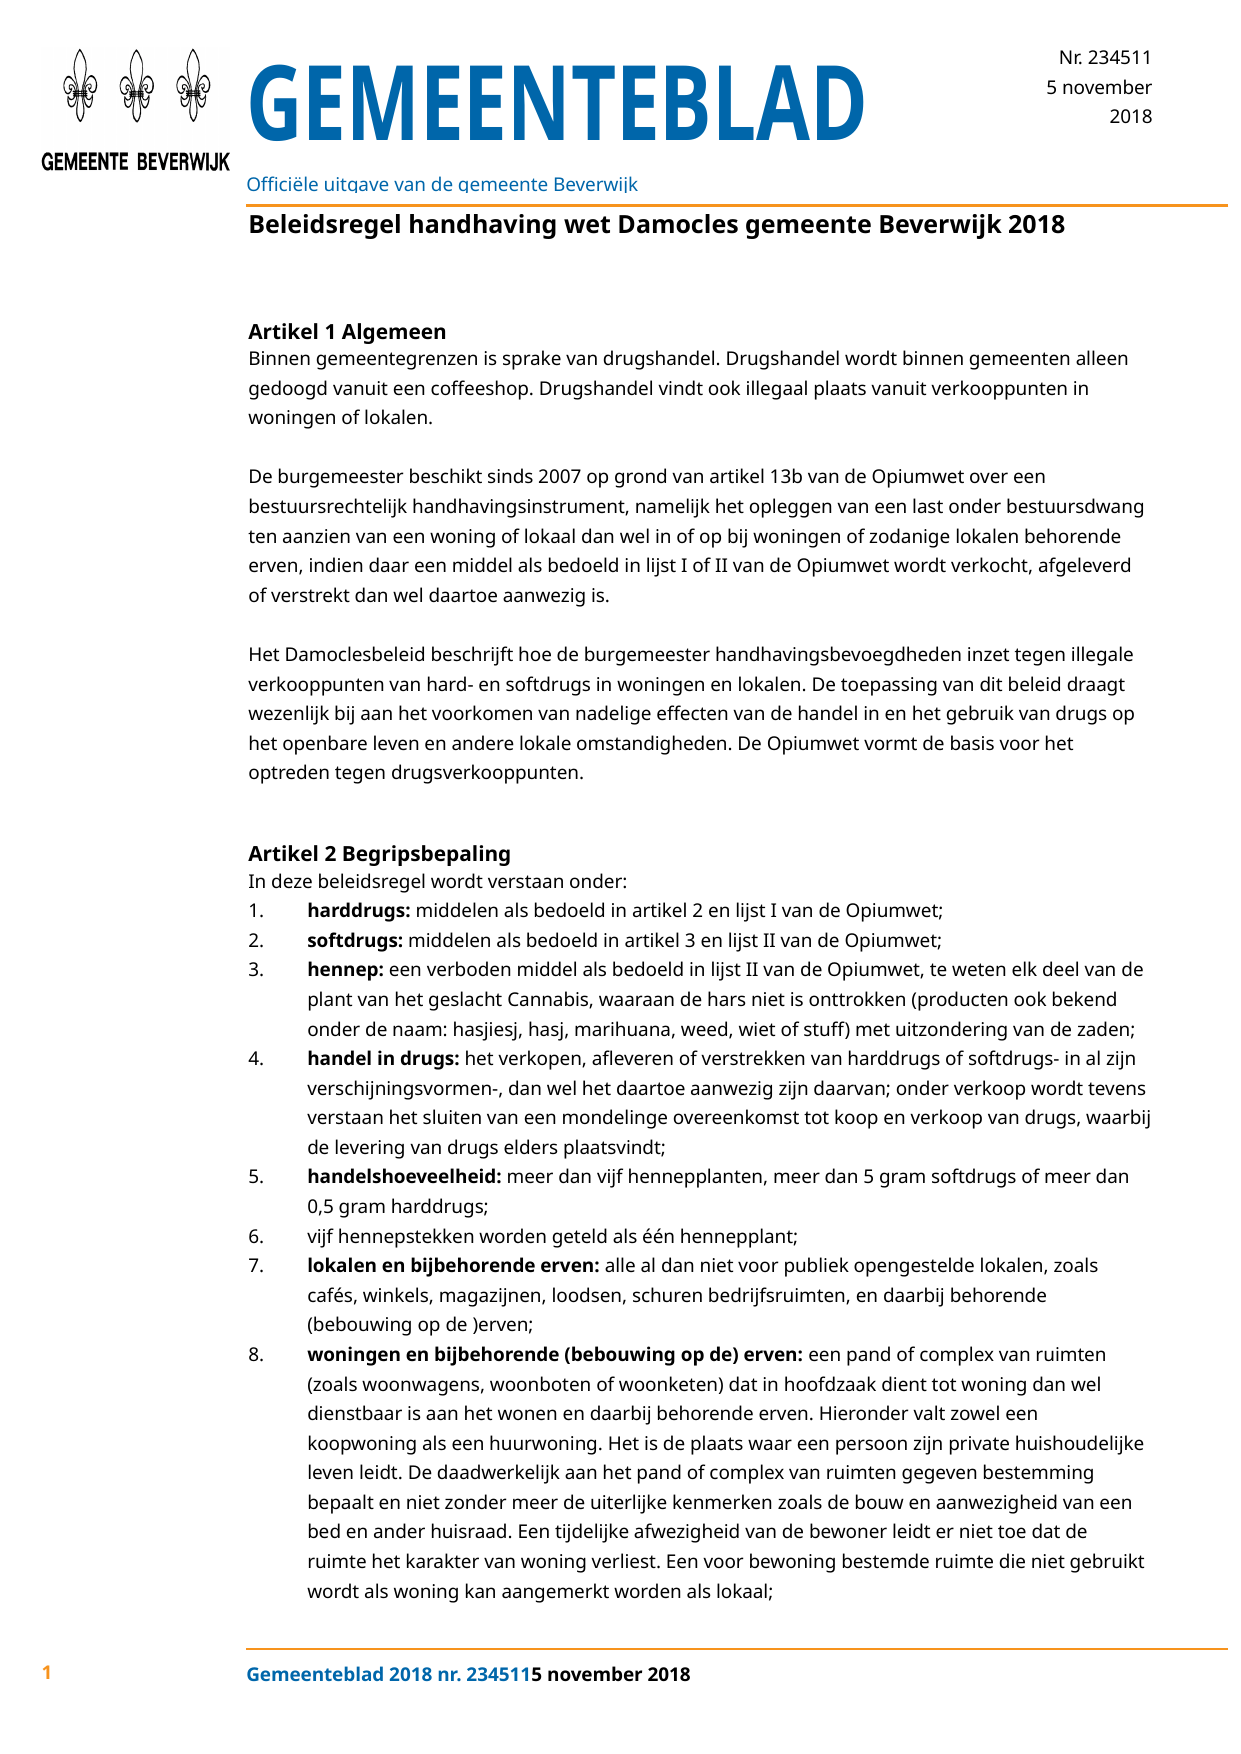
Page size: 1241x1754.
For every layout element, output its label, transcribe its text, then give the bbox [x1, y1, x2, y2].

text Binnen gemeentegrenzen is sprake van drugshandel. Drugshandel wordt binnen gemeenten alleen gedoogd vanuit een coffeeshop. Drugshandel vindt ook illegaal plaats vanuit verkooppunten in woningen of lokalen. [248, 345, 1152, 430]
picture [41, 47, 231, 172]
list softdrugs: middelen als bedoeld in artikel 3 en lijst II van de Opiumwet; [248, 927, 1152, 953]
text Het Damoclesbeleid beschrijft hoe de burgemeester handhavingsbevoegdheden inzet tegen illegale verkooppunten van hard- en softdrugs in woningen en lokalen. De toepassing van dit beleid draagt wezenlijk bij aan het voorkomen van nadelige effecten van de handel in en het gebruik van drugs op het openbare leven en andere lokale omstandigheden. De Opiumwet vormt de basis voor het optreden tegen drugsverkooppunten. [248, 641, 1152, 785]
text In deze beleidsregel wordt verstaan onder: [248, 868, 1152, 894]
list harddrugs: middelen als bedoeld in artikel 2 en lijst I van de Opiumwet; [248, 897, 1152, 923]
text Artikel 1 Algemeen [248, 317, 1152, 345]
list handelshoeveelheid: meer dan vijf hennepplanten, meer dan 5 gram softdrugs of meer dan 0,5 gram harddrugs; [248, 1164, 1152, 1219]
text Artikel 2 Begripsbepaling [248, 839, 1152, 868]
list vijf hennepstekken worden geteld als één hennepplant; [248, 1223, 1152, 1249]
text Beleidsregel handhaving wet Damocles gemeente Beverwijk 2018 [248, 207, 1152, 241]
list hennep: een verboden middel als bedoeld in lijst II van de Opiumwet, te weten elk deel van de plant van het geslacht Cannabis, waaraan de hars niet is onttrokken (producten ook bekend onder de naam: hasjiesj, hasj, marihuana, weed, wiet of stuff) met uitzondering van de zaden; [248, 957, 1152, 1042]
text De burgemeester beschikt sinds 2007 op grond van artikel 13b van de Opiumwet over een bestuursrechtelijk handhavingsinstrument, namelijk het opleggen van een last onder bestuursdwang ten aanzien van een woning of lokaal dan wel in of op bij woningen of zodanige lokalen behorende erven, indien daar een middel als bedoeld in lijst I of II van de Opiumwet wordt verkocht, afgeleverd of verstrekt dan wel daartoe aanwezig is. [248, 464, 1152, 608]
list woningen en bijbehorende (bebouwing op de) erven: een pand of complex van ruimten (zoals woonwagens, woonboten of woonketen) dat in hoofdzaak dient tot woning dan wel dienstbaar is aan het wonen en daarbij behorende erven. Hieronder valt zowel een koopwoning als een huurwoning. Het is de plaats waar een persoon zijn private huishoudelijke leven leidt. De daadwerkelijk aan het pand of complex van ruimten gegeven bestemming bepaalt en niet zonder meer de uiterlijke kenmerken zoals de bouw en aanwezigheid van een bed en ander huisraad. Een tijdelijke afwezigheid van de bewoner leidt er niet toe dat de ruimte het karakter van woning verliest. Een voor bewoning bestemde ruimte die niet gebruikt wordt als woning kan aangemerkt worden als lokaal; [248, 1341, 1152, 1604]
list handel in drugs: het verkopen, afleveren of verstrekken van harddrugs of softdrugs- in al zijn verschijningsvormen-, dan wel het daartoe aanwezig zijn daarvan; onder verkoop wordt tevens verstaan het sluiten van een mondelinge overeenkomst tot koop en verkoop van drugs, waarbij de levering van drugs elders plaatsvindt; [248, 1045, 1152, 1160]
list lokalen en bijbehorende erven: alle al dan niet voor publiek opengestelde lokalen, zoals cafés, winkels, magazijnen, loodsen, schuren bedrijfsruimten, en daarbij behorende (bebouwing op de )erven; [248, 1252, 1152, 1337]
